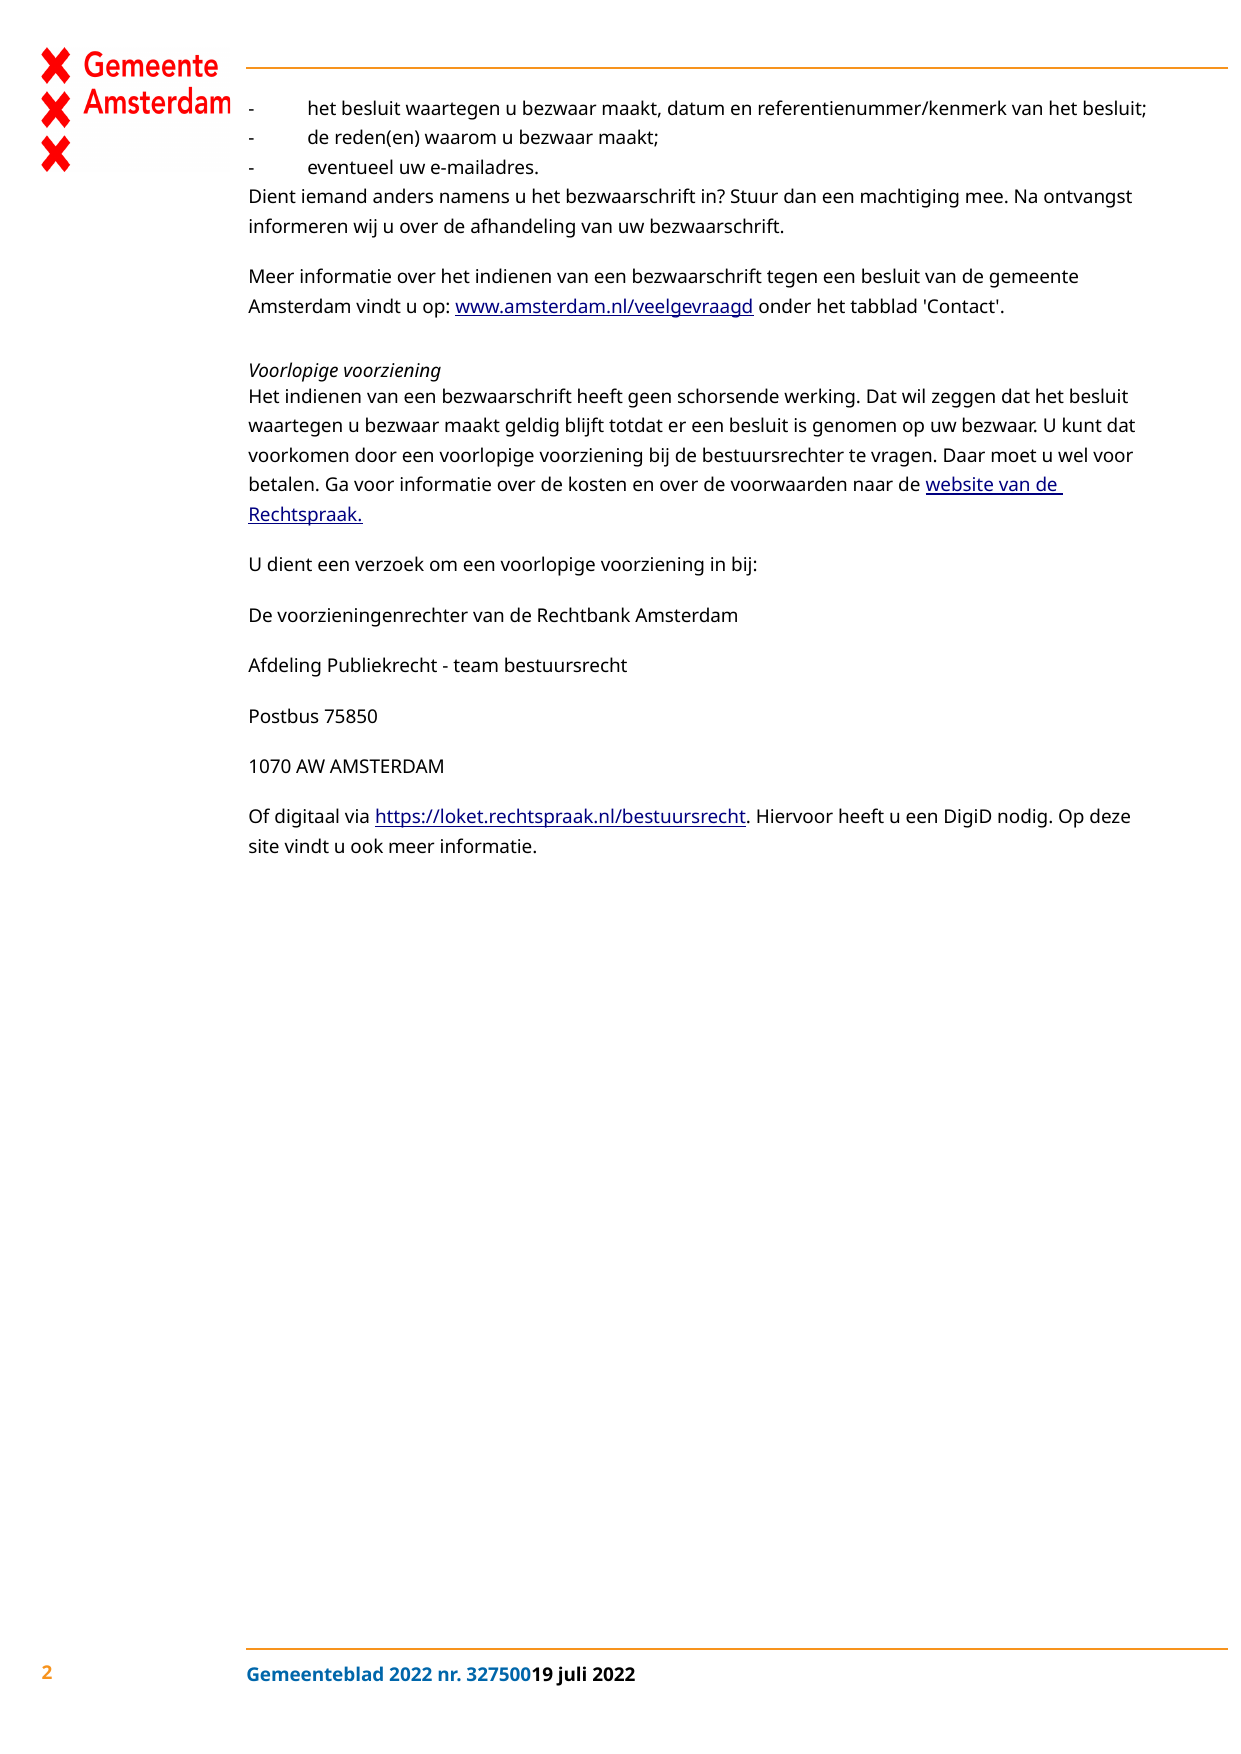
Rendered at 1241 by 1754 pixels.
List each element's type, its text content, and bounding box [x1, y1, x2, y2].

text Postbus 75850 [248, 703, 1152, 728]
picture [41, 47, 231, 172]
text Afdeling Publiekrecht - team bestuursrecht [248, 652, 1152, 678]
list de reden(en) waarom u bezwaar maakt; [248, 124, 1152, 150]
list eventueel uw e-mailadres. [248, 154, 1152, 180]
text Of digitaal via https://loket.rechtspraak.nl/bestuursrecht. Hiervoor heeft u een DigiD nodig. Op deze site vindt u ook meer informatie. [248, 804, 1152, 859]
text Meer informatie over het indienen van een bezwaarschrift tegen een besluit van de gemeente Amsterdam vindt u op: www.amsterdam.nl/veelgevraagd onder het tabblad 'Contact'. [248, 263, 1152, 319]
text Dient iemand anders namens u het bezwaarschrift in? Stuur dan een machtiging mee. Na ontvangst informeren wij u over de afhandeling van uw bezwaarschrift. [248, 183, 1152, 239]
text 1070 AW AMSTERDAM [248, 753, 1152, 779]
text Voorlopige voorziening [248, 357, 1152, 383]
text De voorzieningenrechter van de Rechtbank Amsterdam [248, 602, 1152, 628]
text Het indienen van een bezwaarschrift heeft geen schorsende werking. Dat wil zeggen dat het besluit waartegen u bezwaar maakt geldig blijft totdat er een besluit is genomen op uw bezwaar. U kunt dat voorkomen door een voorlopige voorziening bij de bestuursrechter te vragen. Daar moet u wel voor betalen. Ga voor informatie over de kosten en over de voorwaarden naar de website van de Rechtspraak. [248, 383, 1152, 527]
list het besluit waartegen u bezwaar maakt, datum en referentienummer/kenmerk van het besluit; [248, 95, 1152, 121]
text U dient een verzoek om een voorlopige voorziening in bij: [248, 552, 1152, 577]
